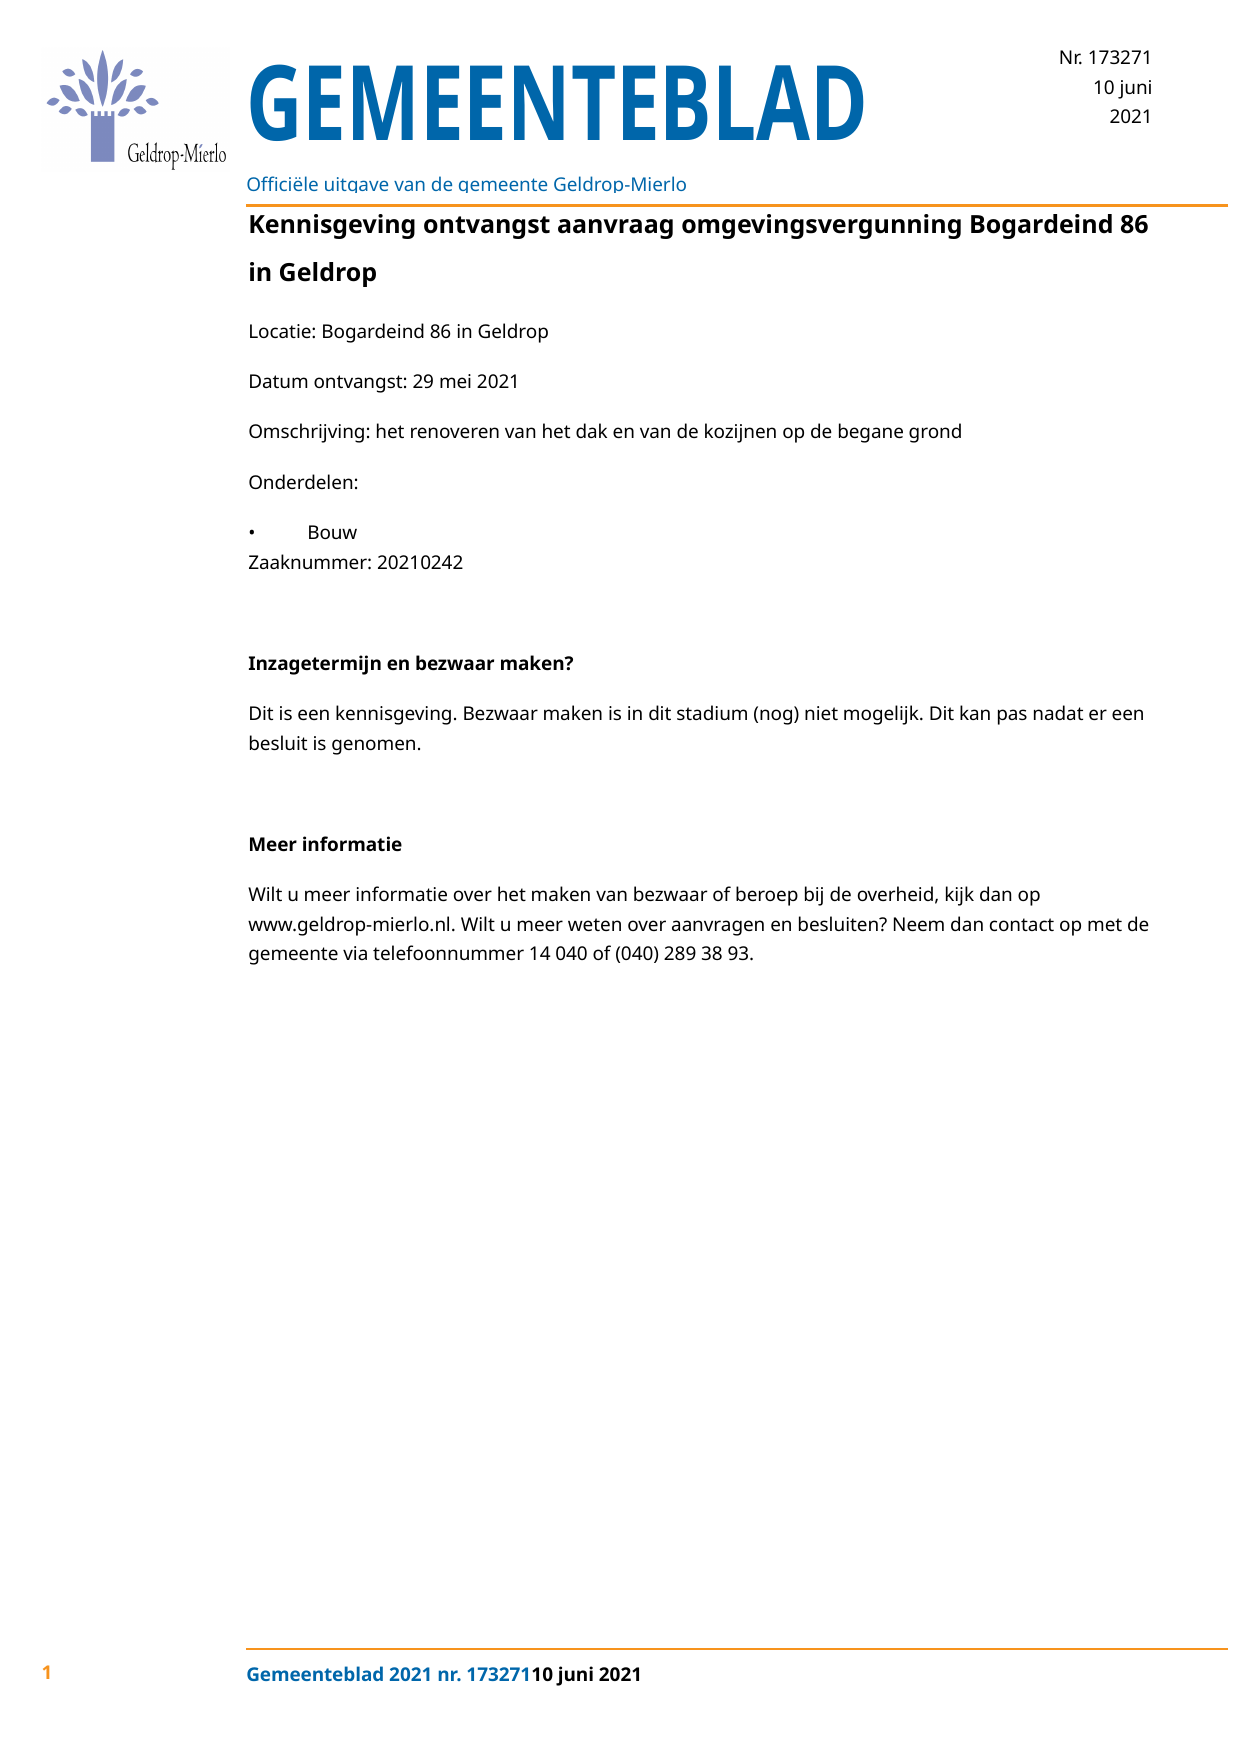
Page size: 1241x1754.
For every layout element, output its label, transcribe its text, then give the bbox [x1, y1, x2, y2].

text Zaaknummer: 20210242 [248, 549, 1152, 575]
text Wilt u meer informatie over het maken van bezwaar of beroep bij de overheid, kijk dan op www.geldrop-mierlo.nl. Wilt u meer weten over aanvragen en besluiten? Neem dan contact op met de gemeente via telefoonnummer 14 040 of (040) 289 38 93. [248, 881, 1152, 966]
text Onderdelen: [248, 469, 1152, 495]
text Omschrijving: het renoveren van het dak en van de kozijnen op de begane grond [248, 419, 1152, 444]
text Dit is een kennisgeving. Bezwaar maken is in dit stadium (nog) niet mogelijk. Dit kan pas nadat er een besluit is genomen. [248, 700, 1152, 756]
text Inzagetermijn en bezwaar maken? [248, 650, 1152, 676]
text Datum ontvangst: 29 mei 2021 [248, 368, 1152, 394]
picture [41, 47, 231, 172]
text Kennisgeving ontvangst aanvraag omgevingsvergunning Bogardeind 86 in Geldrop [248, 207, 1152, 288]
list Bouw [248, 519, 1152, 545]
text Meer informatie [248, 831, 1152, 857]
text Locatie: Bogardeind 86 in Geldrop [248, 318, 1152, 344]
